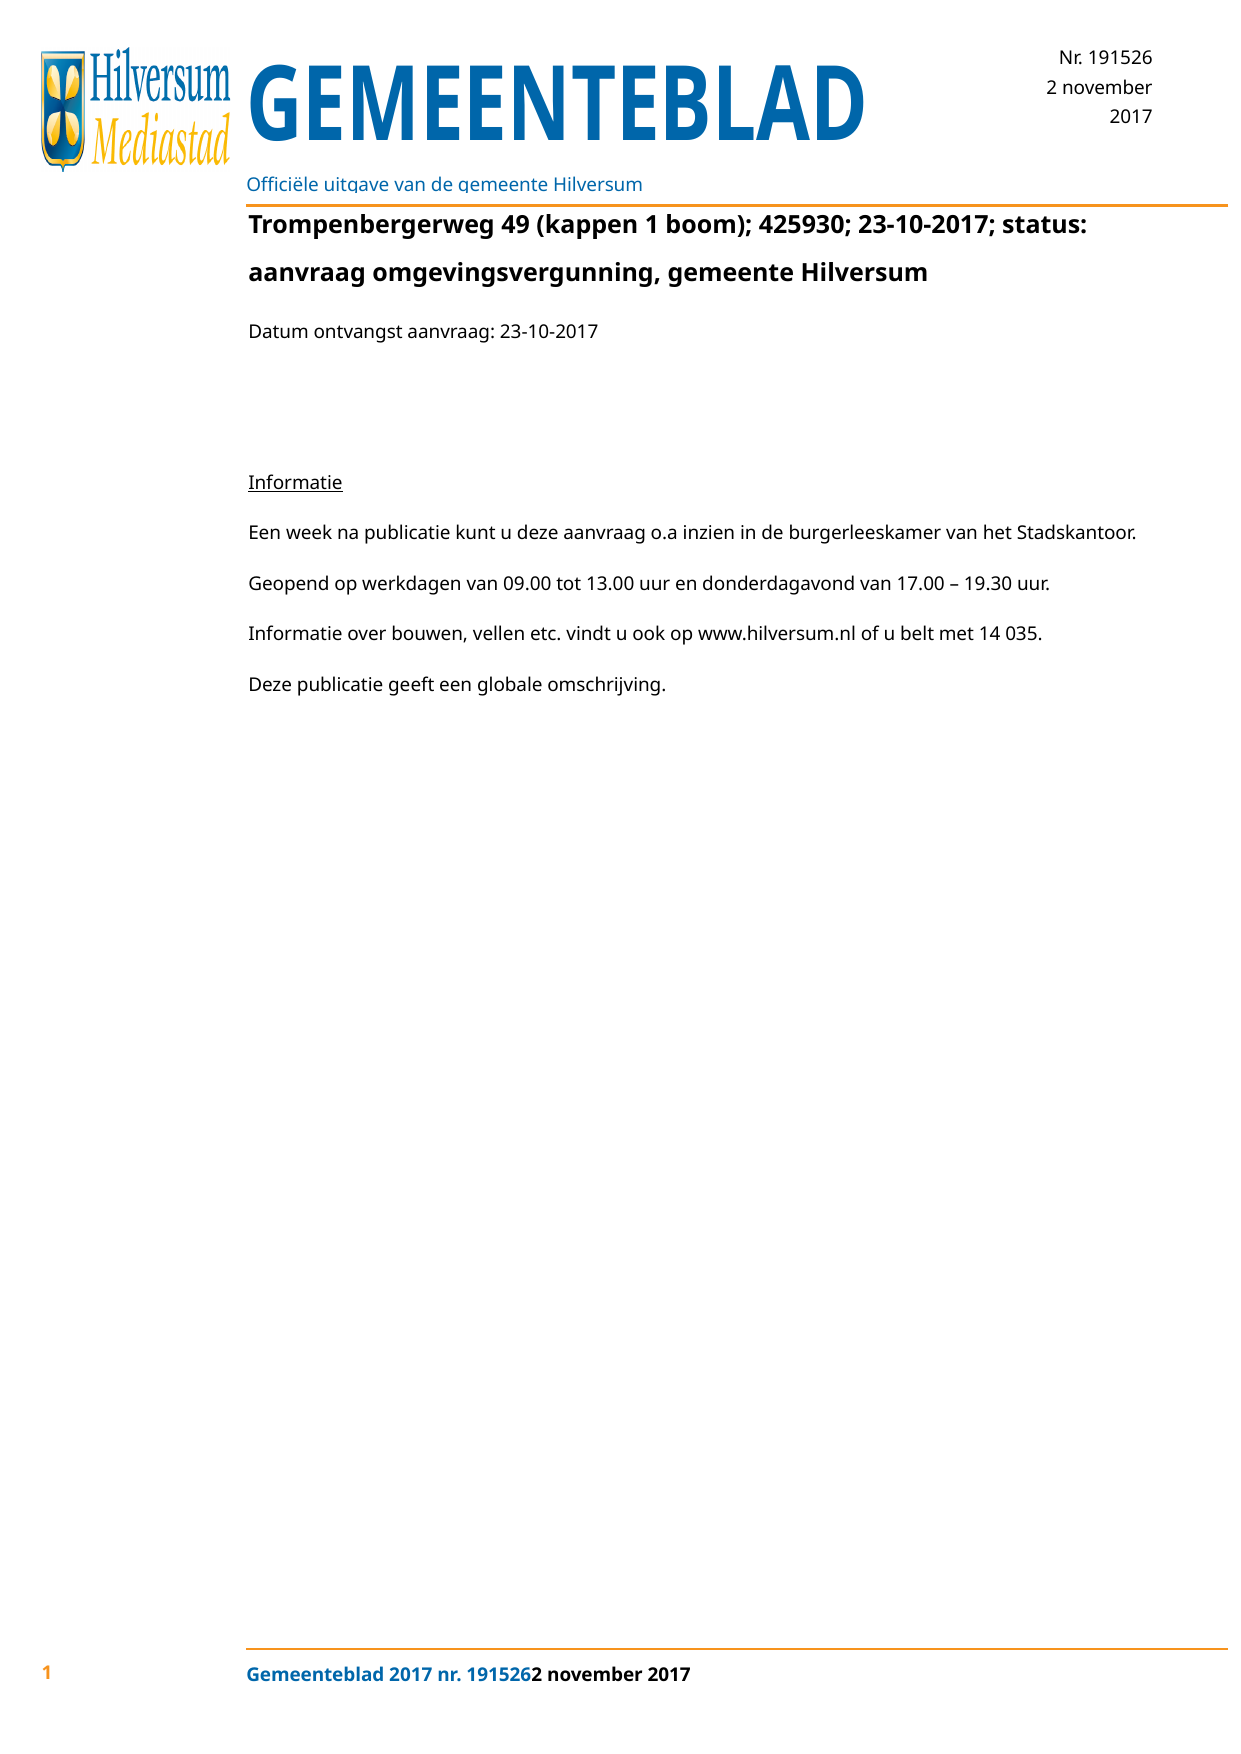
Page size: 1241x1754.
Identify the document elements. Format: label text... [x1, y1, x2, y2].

text Een week na publicatie kunt u deze aanvraag o.a inzien in de burgerleeskamer van het Stadskantoor. [248, 519, 1152, 545]
text Datum ontvangst aanvraag: 23-10-2017 [248, 318, 1152, 344]
text Geopend op werkdagen van 09.00 tot 13.00 uur en donderdagavond van 17.00 – 19.30 uur. [248, 570, 1152, 596]
text Trompenbergerweg 49 (kappen 1 boom); 425930; 23-10-2017; status: aanvraag omgevingsvergunning, gemeente Hilversum [248, 207, 1152, 288]
text Informatie [248, 469, 1152, 495]
text Deze publicatie geeft een globale omschrijving. [248, 671, 1152, 697]
picture [41, 47, 231, 172]
text Informatie over bouwen, vellen etc. vindt u ook op www.hilversum.nl of u belt met 14 035. [248, 620, 1152, 646]
